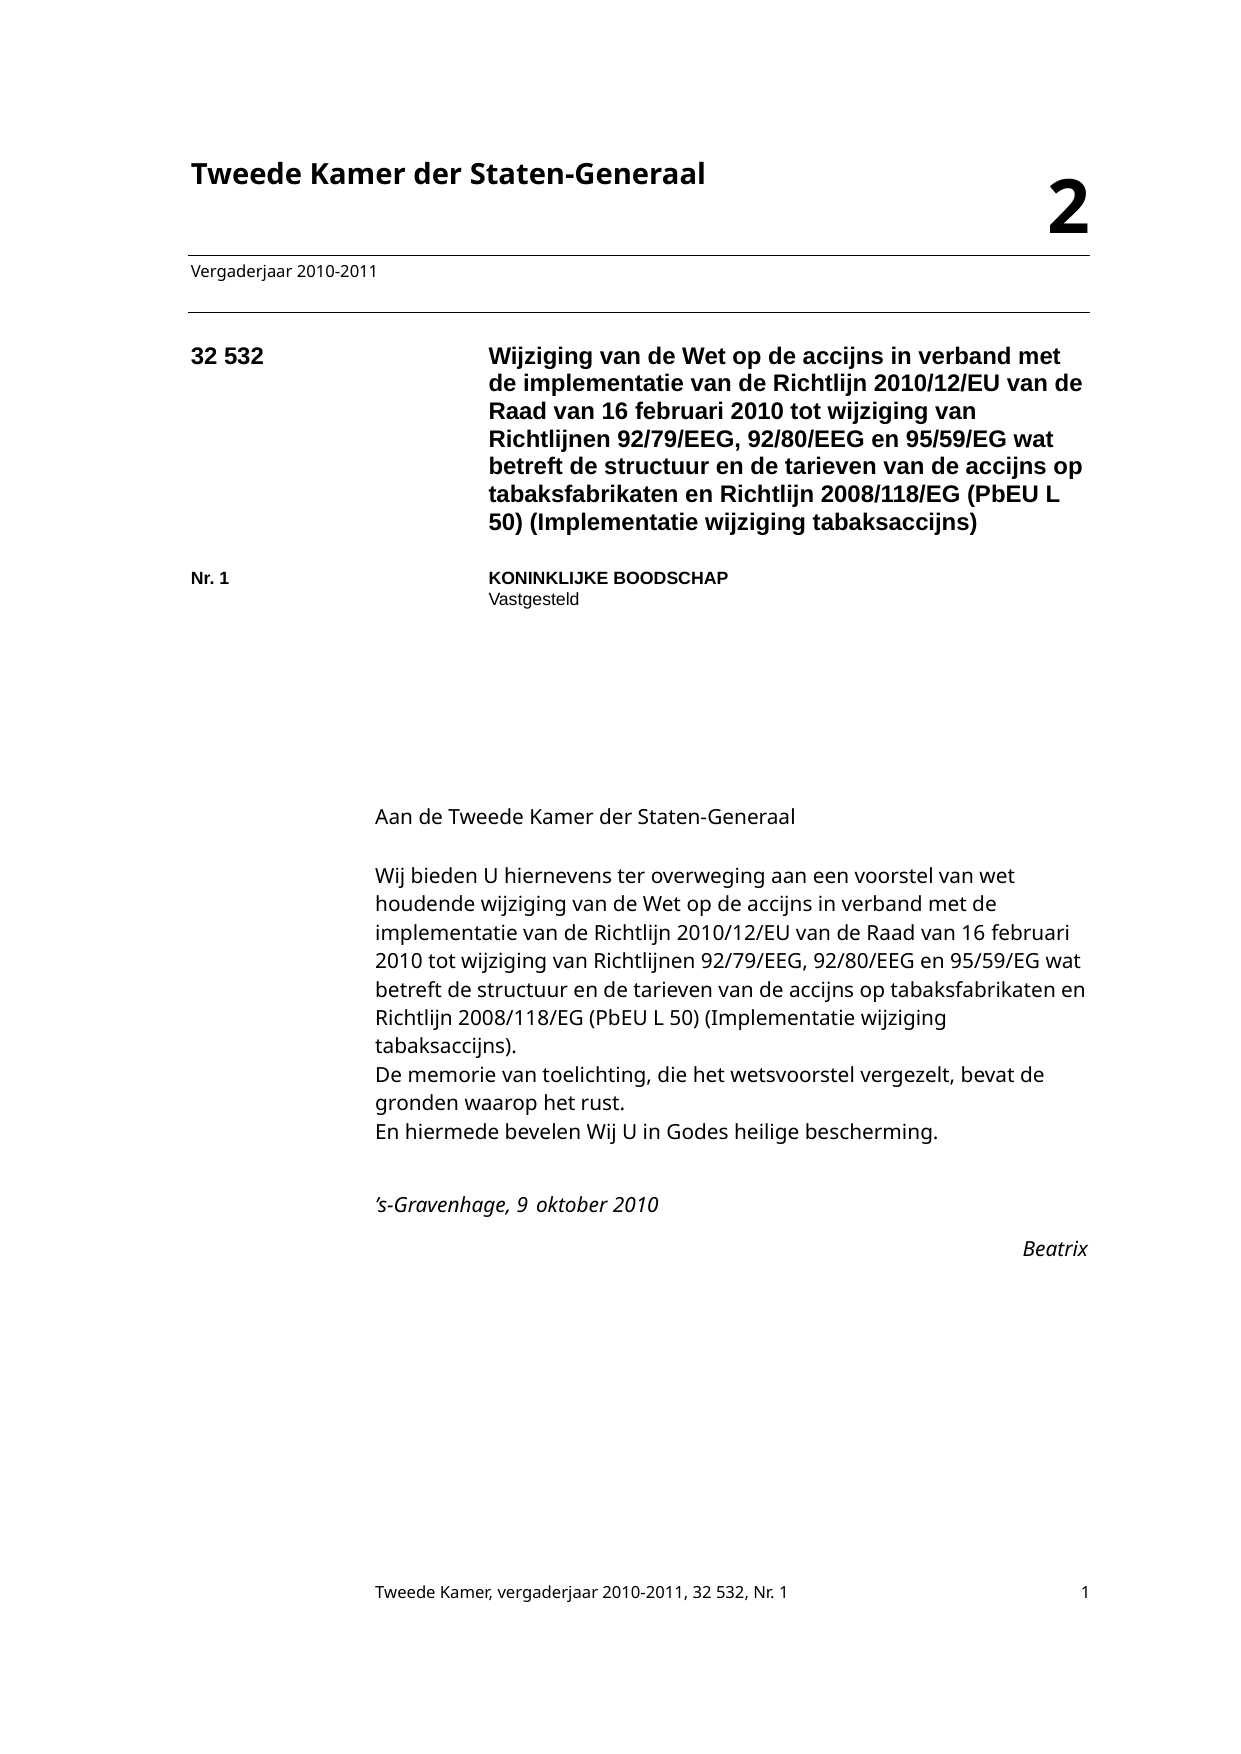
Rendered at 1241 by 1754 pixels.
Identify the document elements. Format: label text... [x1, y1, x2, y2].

table_cell 32 532 [188, 339, 485, 565]
table_cell [485, 256, 1090, 312]
text Beatrix [375, 1234, 1090, 1262]
text En hiermede bevelen Wij U in Godes heilige bescherming. [375, 1117, 1090, 1145]
table_cell Wijziging van de Wet op de accijns in verband met de implementatie van de Richtlijn 2010/12/EU van de Raad van 16 februari 2010 tot wijziging van Richtlijnen 92/79/EEG, 92/80/EEG en 95/59/EG wat betreft de structuur en de tarieven van de accijns op tabaksfabrikaten en Richtlijn 2008/118/EG (PbEU L 50) (Implementatie wijziging tabaksaccijns) [485, 339, 1090, 565]
table_cell Vergaderjaar 2010-2011 [188, 256, 485, 312]
table_header 2 [910, 150, 1090, 255]
text Aan de Tweede Kamer der Staten-Generaal [375, 802, 1090, 831]
table_cell KONINKLIJKE BOODSCHAP Vastgesteld [485, 565, 1090, 684]
text ’s-Gravenhage, 9 oktober 2010 [375, 1190, 1090, 1219]
table_cell Nr. 1 [188, 565, 485, 684]
text De memorie van toelichting, die het wetsvoorstel vergezelt, bevat de gronden waarop het rust. [375, 1060, 1090, 1117]
table_cell [188, 313, 485, 339]
table_header Tweede Kamer der Staten-Generaal [188, 150, 909, 255]
table_cell [485, 313, 1090, 339]
text Wij bieden U hiernevens ter overweging aan een voorstel van wet houdende wijziging van de Wet op de accijns in verband met de implementatie van de Richtlijn 2010/12/EU van de Raad van 16 februari 2010 tot wijziging van Richtlijnen 92/79/EEG, 92/80/EEG en 95/59/EG wat betreft de structuur en de tarieven van de accijns op tabaksfabrikaten en Richtlijn 2008/118/EG (PbEU L 50) (Implementatie wijziging tabaksaccijns). [375, 861, 1090, 1060]
